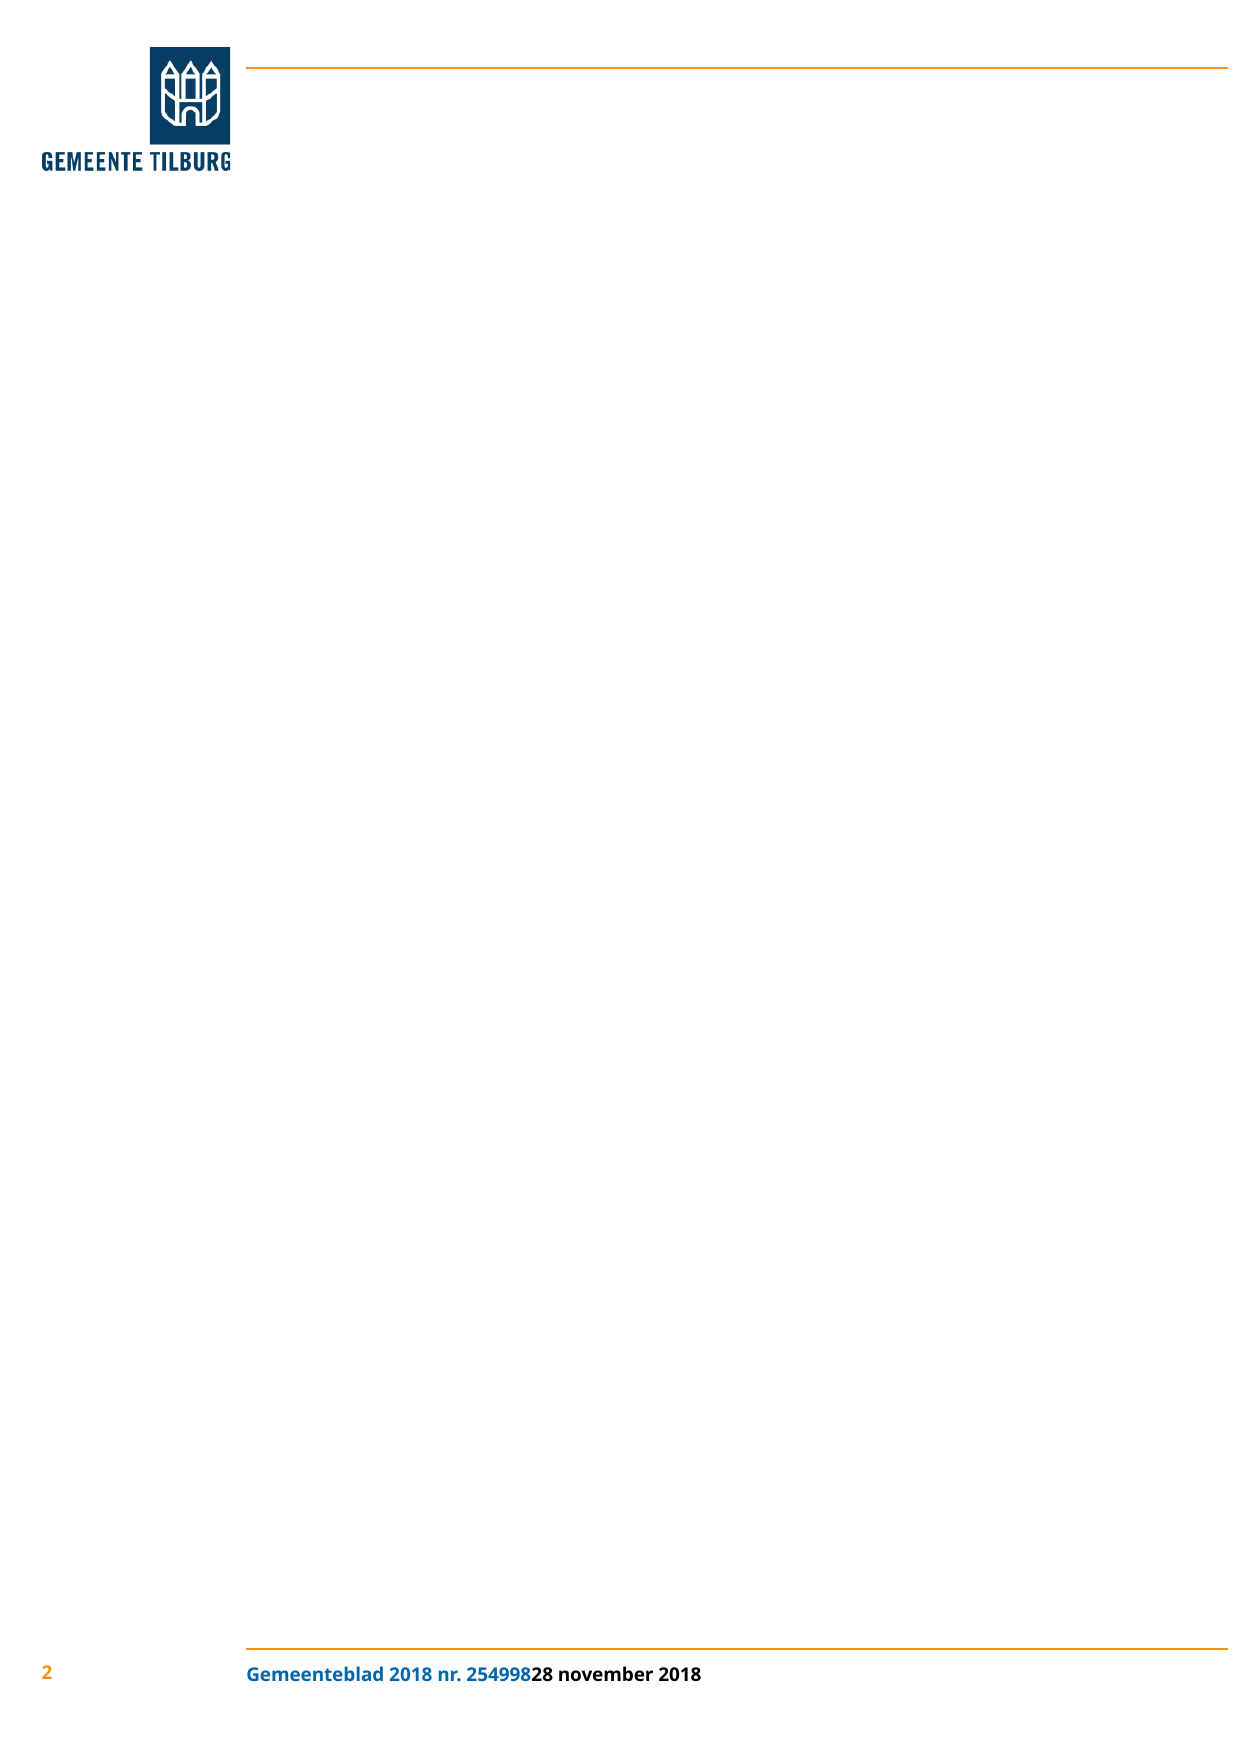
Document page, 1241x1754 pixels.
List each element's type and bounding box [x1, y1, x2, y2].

picture [41, 47, 231, 172]
